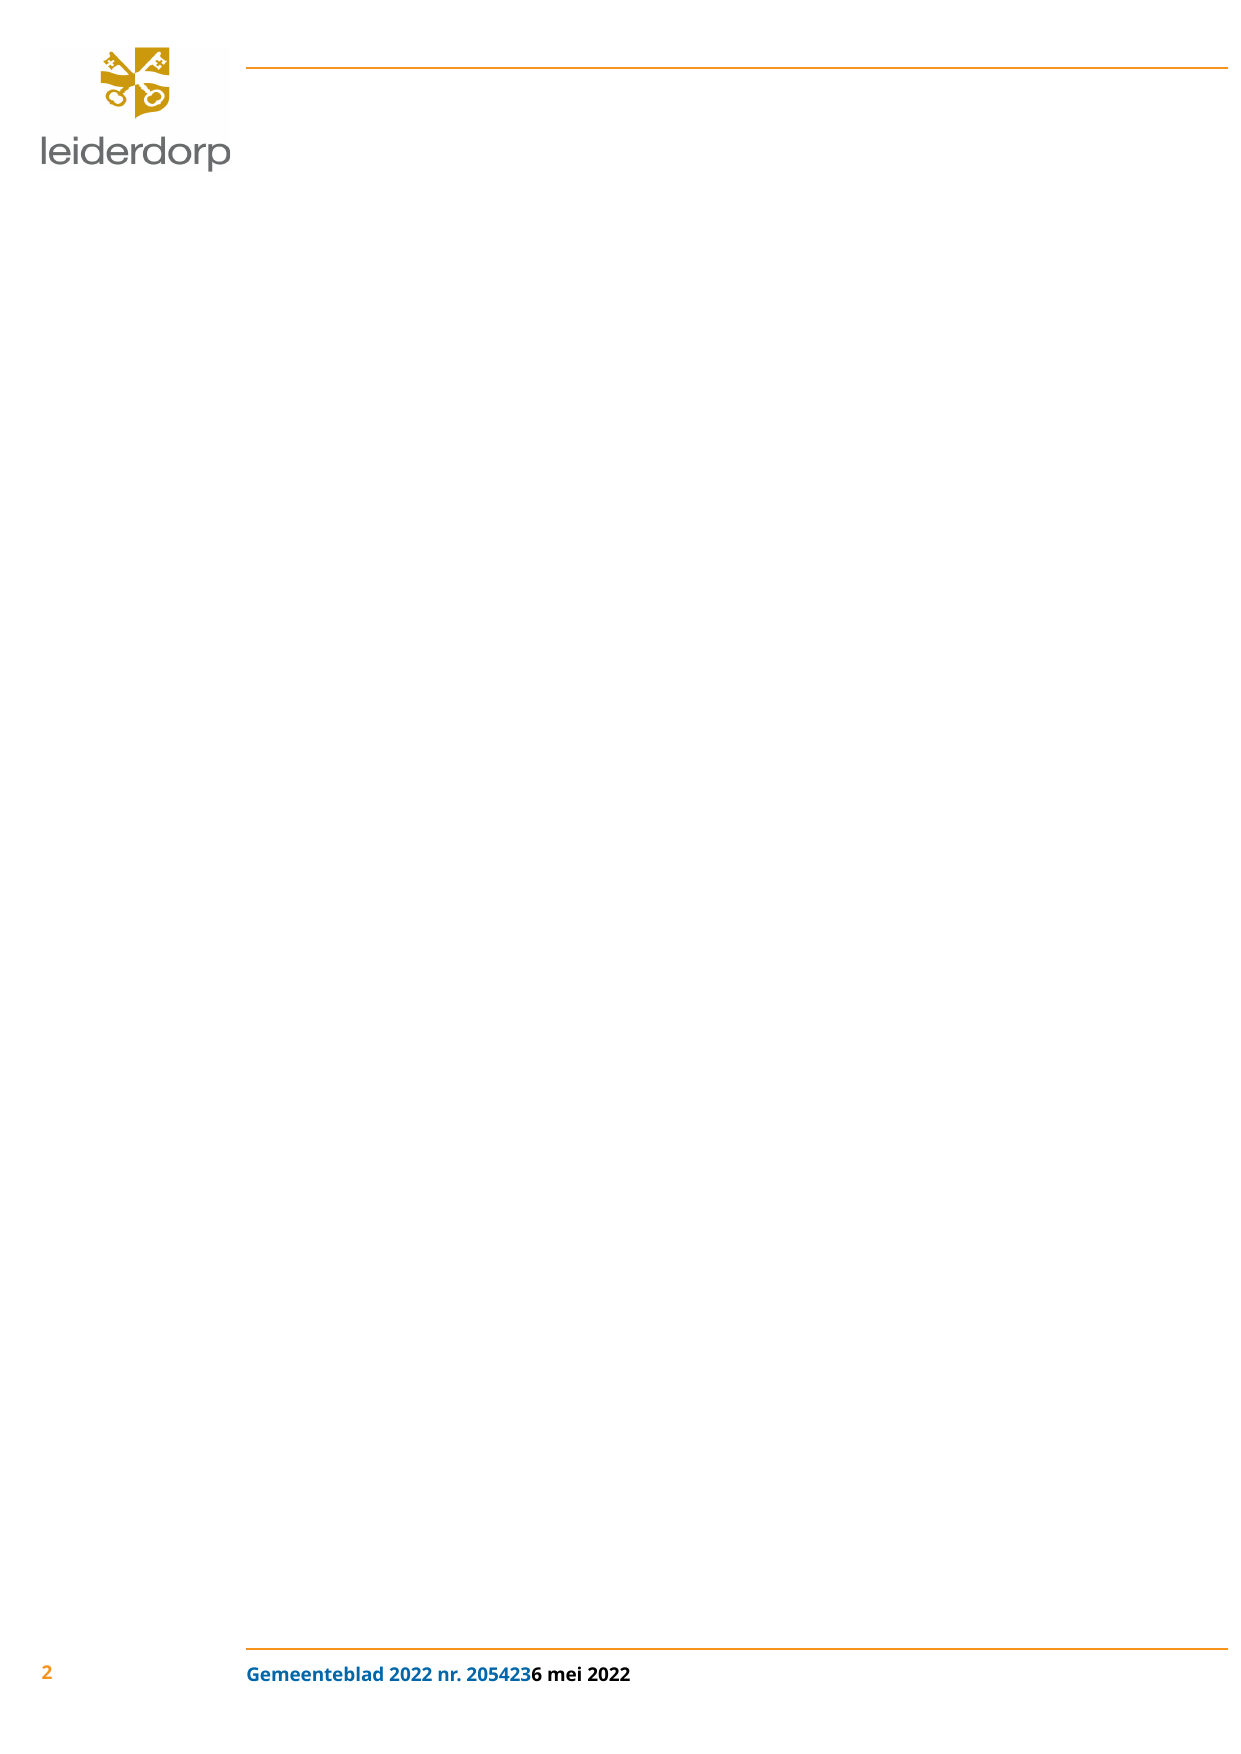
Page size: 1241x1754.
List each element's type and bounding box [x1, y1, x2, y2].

picture [41, 47, 231, 172]
